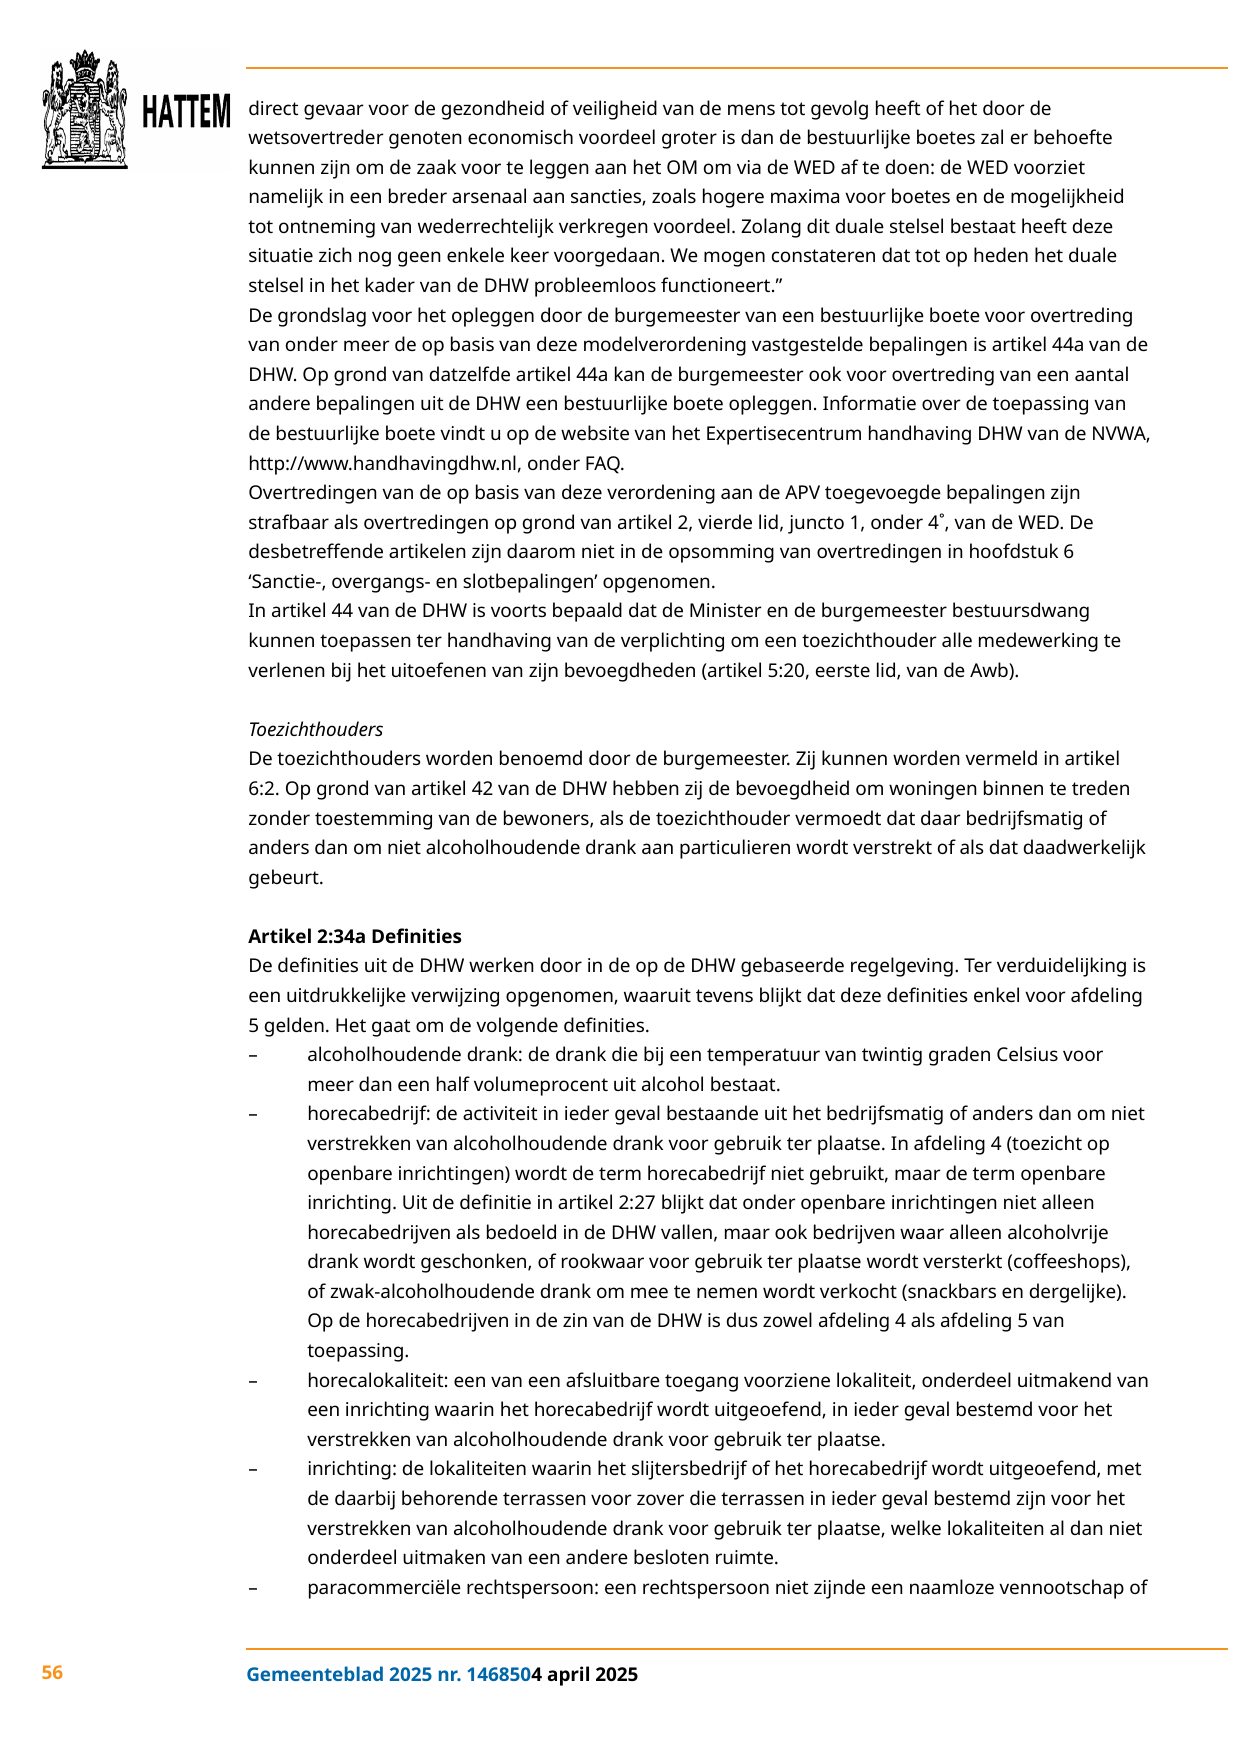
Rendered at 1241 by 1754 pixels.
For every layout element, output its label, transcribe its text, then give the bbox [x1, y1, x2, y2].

list horecabedrijf: de activiteit in ieder geval bestaande uit het bedrijfsmatig of anders dan om niet verstrekken van alcoholhoudende drank voor gebruik ter plaatse. In afdeling 4 (toezicht op openbare inrichtingen) wordt de term horecabedrijf niet gebruikt, maar de term openbare inrichting. Uit de definitie in artikel 2:27 blijkt dat onder openbare inrichtingen niet alleen horecabedrijven als bedoeld in de DHW vallen, maar ook bedrijven waar alleen alcoholvrije drank wordt geschonken, of rookwaar voor gebruik ter plaatse wordt versterkt (coffeeshops), of zwak-alcoholhoudende drank om mee te nemen wordt verkocht (snackbars en dergelijke). Op de horecabedrijven in de zin van de DHW is dus zowel afdeling 4 als afdeling 5 van toepassing. [248, 1101, 1152, 1363]
text In artikel 44 van de DHW is voorts bepaald dat de Minister en de burgemeester bestuursdwang kunnen toepassen ter handhaving van de verplichting om een toezichthouder alle medewerking te verlenen bij het uitoefenen van zijn bevoegdheden (artikel 5:20, eerste lid, van de Awb). [248, 598, 1152, 683]
text De grondslag voor het opleggen door de burgemeester van een bestuurlijke boete voor overtreding van onder meer de op basis van deze modelverordening vastgestelde bepalingen is artikel 44a van de DHW. Op grond van datzelfde artikel 44a kan de burgemeester ook voor overtreding van een aantal andere bepalingen uit de DHW een bestuurlijke boete opleggen. Informatie over de toepassing van de bestuurlijke boete vindt u op de website van het Expertisecentrum handhaving DHW van de NVWA, http://www.handhavingdhw.nl, onder FAQ. [248, 302, 1152, 476]
picture [41, 47, 231, 172]
text direct gevaar voor de gezondheid of veiligheid van de mens tot gevolg heeft of het door de wetsovertreder genoten economisch voordeel groter is dan de bestuurlijke boetes zal er behoefte kunnen zijn om de zaak voor te leggen aan het OM om via de WED af te doen: de WED voorziet namelijk in een breder arsenaal aan sancties, zoals hogere maxima voor boetes en de mogelijkheid tot ontneming van wederrechtelijk verkregen voordeel. Zolang dit duale stelsel bestaat heeft deze situatie zich nog geen enkele keer voorgedaan. We mogen constateren dat tot op heden het duale stelsel in het kader van de DHW probleemloos functioneert.” [248, 95, 1152, 298]
list inrichting: de lokaliteiten waarin het slijtersbedrijf of het horecabedrijf wordt uitgeoefend, met de daarbij behorende terrassen voor zover die terrassen in ieder geval bestemd zijn voor het verstrekken van alcoholhoudende drank voor gebruik ter plaatse, welke lokaliteiten al dan niet onderdeel uitmaken van een andere besloten ruimte. [248, 1456, 1152, 1570]
list paracommerciële rechtspersoon: een rechtspersoon niet zijnde een naamloze vennootschap of [248, 1574, 1152, 1600]
text De definities uit de DHW werken door in de op de DHW gebaseerde regelgeving. Ter verduidelijking is een uitdrukkelijke verwijzing opgenomen, waaruit tevens blijkt dat deze definities enkel voor afdeling 5 gelden. Het gaat om de volgende definities. [248, 953, 1152, 1038]
text Toezichthouders [248, 716, 1152, 742]
text De toezichthouders worden benoemd door de burgemeester. Zij kunnen worden vermeld in artikel 6:2. Op grond van artikel 42 van de DHW hebben zij de bevoegdheid om woningen binnen te treden zonder toestemming van de bewoners, als de toezichthouder vermoedt dat daar bedrijfsmatig of anders dan om niet alcoholhoudende drank aan particulieren wordt verstrekt of als dat daadwerkelijk gebeurt. [248, 746, 1152, 890]
list horecalokaliteit: een van een afsluitbare toegang voorziene lokaliteit, onderdeel uitmakend van een inrichting waarin het horecabedrijf wordt uitgeoefend, in ieder geval bestemd voor het verstrekken van alcoholhoudende drank voor gebruik ter plaatse. [248, 1367, 1152, 1452]
list alcoholhoudende drank: de drank die bij een temperatuur van twintig graden Celsius voor meer dan een half volumeprocent uit alcohol bestaat. [248, 1041, 1152, 1097]
text Overtredingen van de op basis van deze verordening aan de APV toegevoegde bepalingen zijn strafbaar als overtredingen op grond van artikel 2, vierde lid, juncto 1, onder 4˚, van de WED. De desbetreffende artikelen zijn daarom niet in de opsomming van overtredingen in hoofdstuk 6 ‘Sanctie-, overgangs- en slotbepalingen’ opgenomen. [248, 479, 1152, 594]
text Artikel 2:34a Definities [248, 923, 1152, 949]
